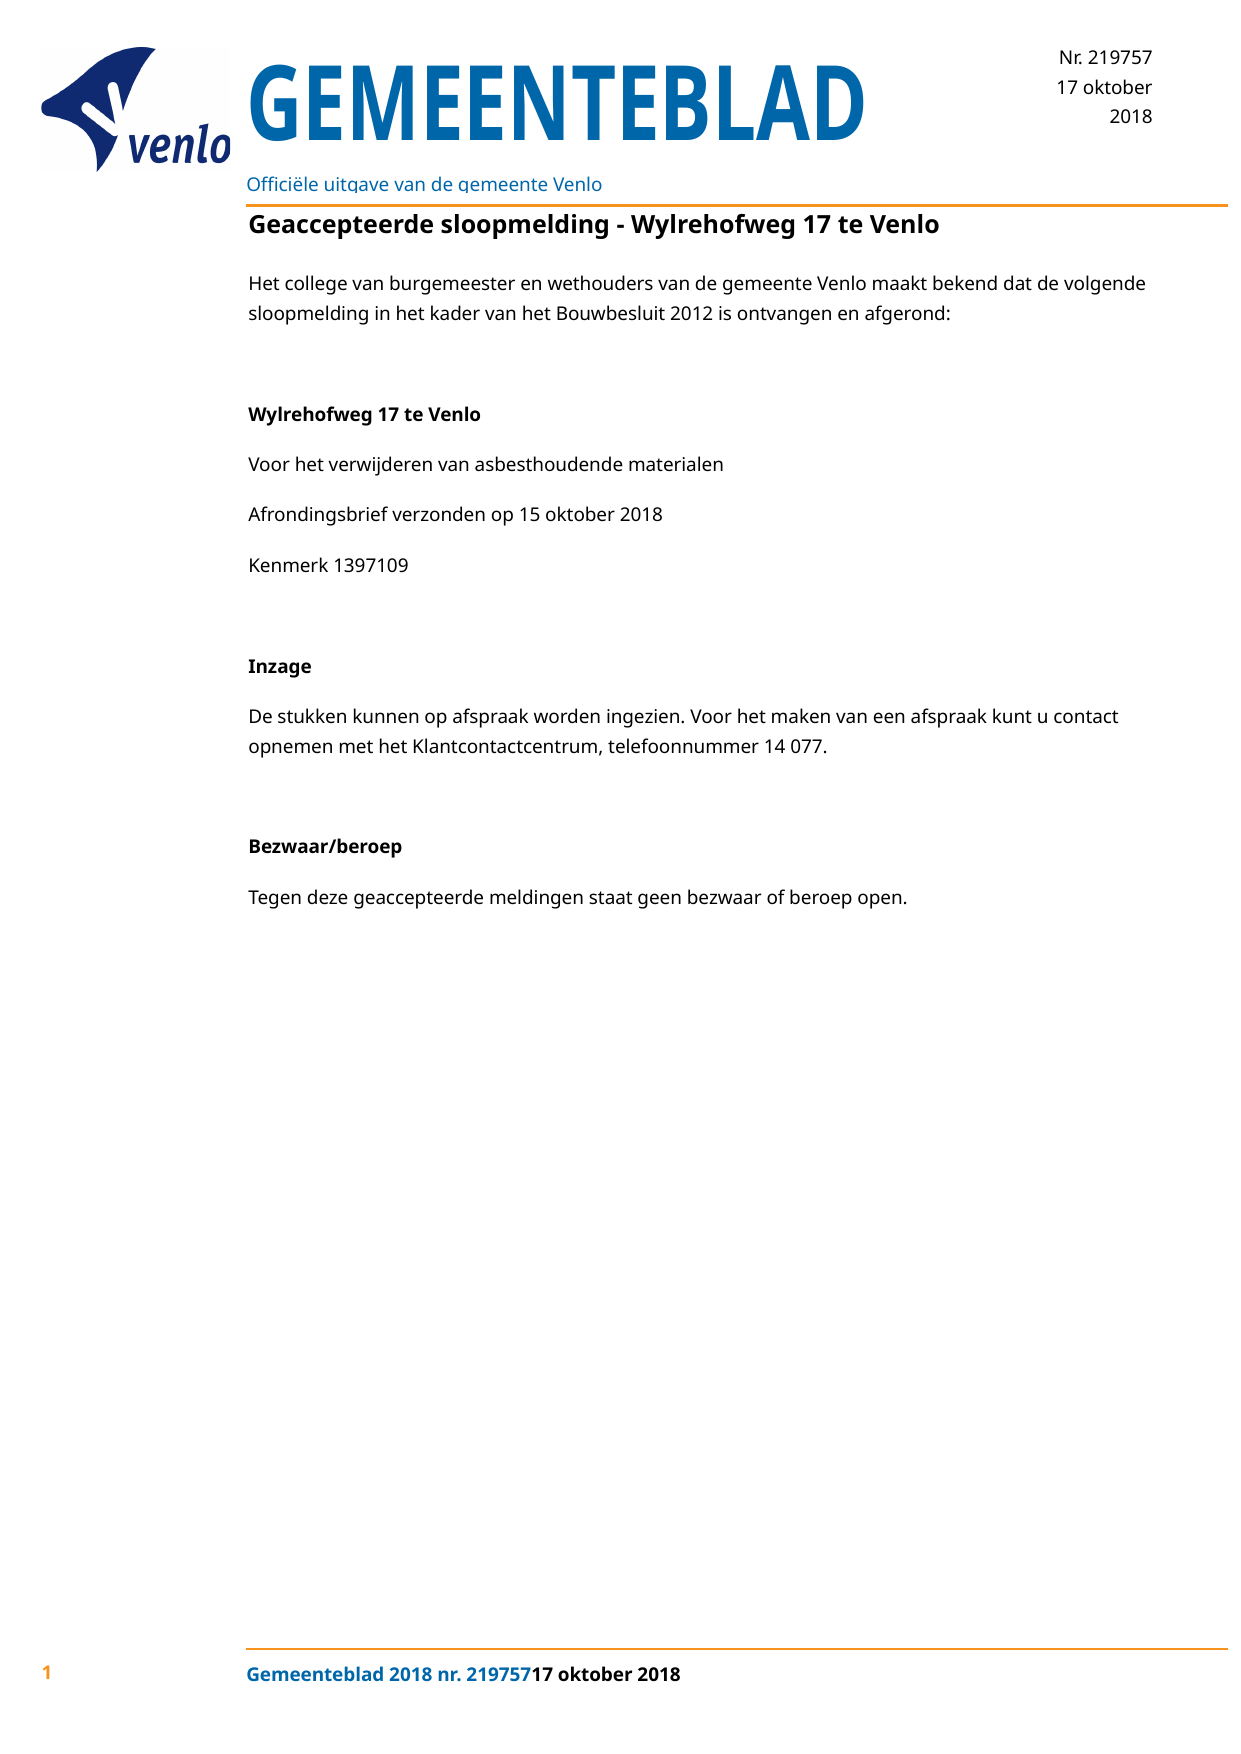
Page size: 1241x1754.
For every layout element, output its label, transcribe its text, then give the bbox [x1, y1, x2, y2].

text Voor het verwijderen van asbesthoudende materialen [248, 451, 1152, 477]
text Afrondingsbrief verzonden op 15 oktober 2018 [248, 502, 1152, 527]
text Tegen deze geaccepteerde meldingen staat geen bezwaar of beroep open. [248, 884, 1152, 910]
text Het college van burgemeester en wethouders van de gemeente Venlo maakt bekend dat de volgende sloopmelding in het kader van het Bouwbesluit 2012 is ontvangen en afgerond: [248, 270, 1152, 326]
text Kenmerk 1397109 [248, 552, 1152, 578]
text De stukken kunnen op afspraak worden ingezien. Voor het maken van een afspraak kunt u contact opnemen met het Klantcontactcentrum, telefoonnummer 14 077. [248, 703, 1152, 758]
text Geaccepteerde sloopmelding - Wylrehofweg 17 te Venlo [248, 207, 1152, 241]
picture [41, 47, 231, 172]
text Inzage [248, 653, 1152, 678]
text Bezwaar/beroep [248, 834, 1152, 859]
text Wylrehofweg 17 te Venlo [248, 401, 1152, 426]
